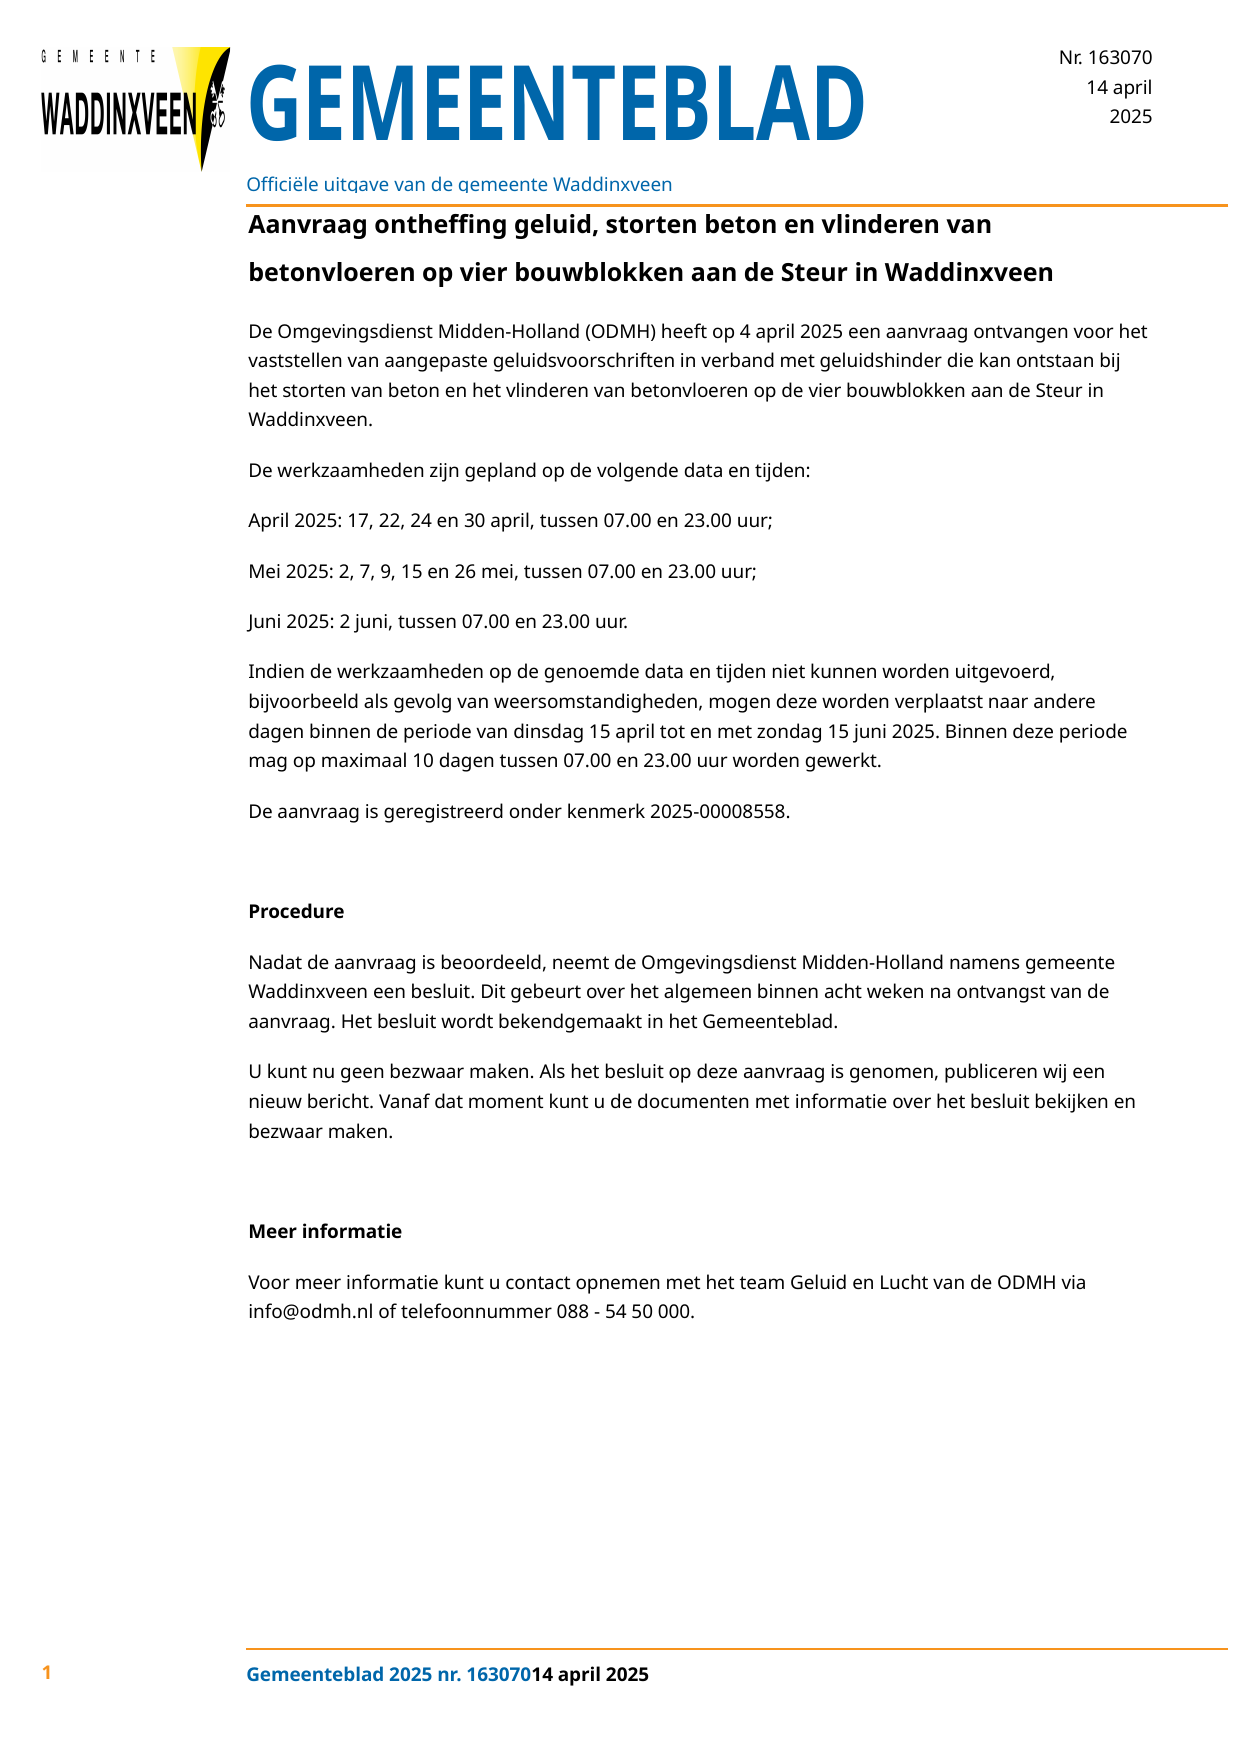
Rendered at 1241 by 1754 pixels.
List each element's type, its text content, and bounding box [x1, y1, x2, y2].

text Voor meer informatie kunt u contact opnemen met het team Geluid en Lucht van de ODMH via info@odmh.nl of telefoonnummer 088 - 54 50 000. [248, 1269, 1152, 1324]
text Aanvraag ontheffing geluid, storten beton en vlinderen van betonvloeren op vier bouwblokken aan de Steur in Waddinxveen [248, 207, 1152, 288]
text Procedure [248, 899, 1152, 924]
picture [41, 47, 231, 172]
text U kunt nu geen bezwaar maken. Als het besluit op deze aanvraag is genomen, publiceren wij een nieuw bericht. Vanaf dat moment kunt u de documenten met informatie over het besluit bekijken en bezwaar maken. [248, 1059, 1152, 1144]
text De Omgevingsdienst Midden-Holland (ODMH) heeft op 4 april 2025 een aanvraag ontvangen voor het vaststellen van aangepaste geluidsvoorschriften in verband met geluidshinder die kan ontstaan bij het storten van beton en het vlinderen van betonvloeren op de vier bouwblokken aan de Steur in Waddinxveen. [248, 318, 1152, 432]
text Mei 2025: 2, 7, 9, 15 en 26 mei, tussen 07.00 en 23.00 uur; [248, 558, 1152, 584]
text April 2025: 17, 22, 24 en 30 april, tussen 07.00 en 23.00 uur; [248, 507, 1152, 533]
text Meer informatie [248, 1219, 1152, 1244]
text Juni 2025: 2 juni, tussen 07.00 en 23.00 uur. [248, 608, 1152, 634]
text De werkzaamheden zijn gepland op de volgende data en tijden: [248, 457, 1152, 483]
text Nadat de aanvraag is beoordeeld, neemt de Omgevingsdienst Midden-Holland namens gemeente Waddinxveen een besluit. Dit gebeurt over het algemeen binnen acht weken na ontvangst van de aanvraag. Het besluit wordt bekendgemaakt in het Gemeenteblad. [248, 949, 1152, 1034]
text Indien de werkzaamheden op de genoemde data en tijden niet kunnen worden uitgevoerd, bijvoorbeeld als gevolg van weersomstandigheden, mogen deze worden verplaatst naar andere dagen binnen de periode van dinsdag 15 april tot en met zondag 15 juni 2025. Binnen deze periode mag op maximaal 10 dagen tussen 07.00 en 23.00 uur worden gewerkt. [248, 659, 1152, 773]
text De aanvraag is geregistreerd onder kenmerk 2025-00008558. [248, 798, 1152, 824]
